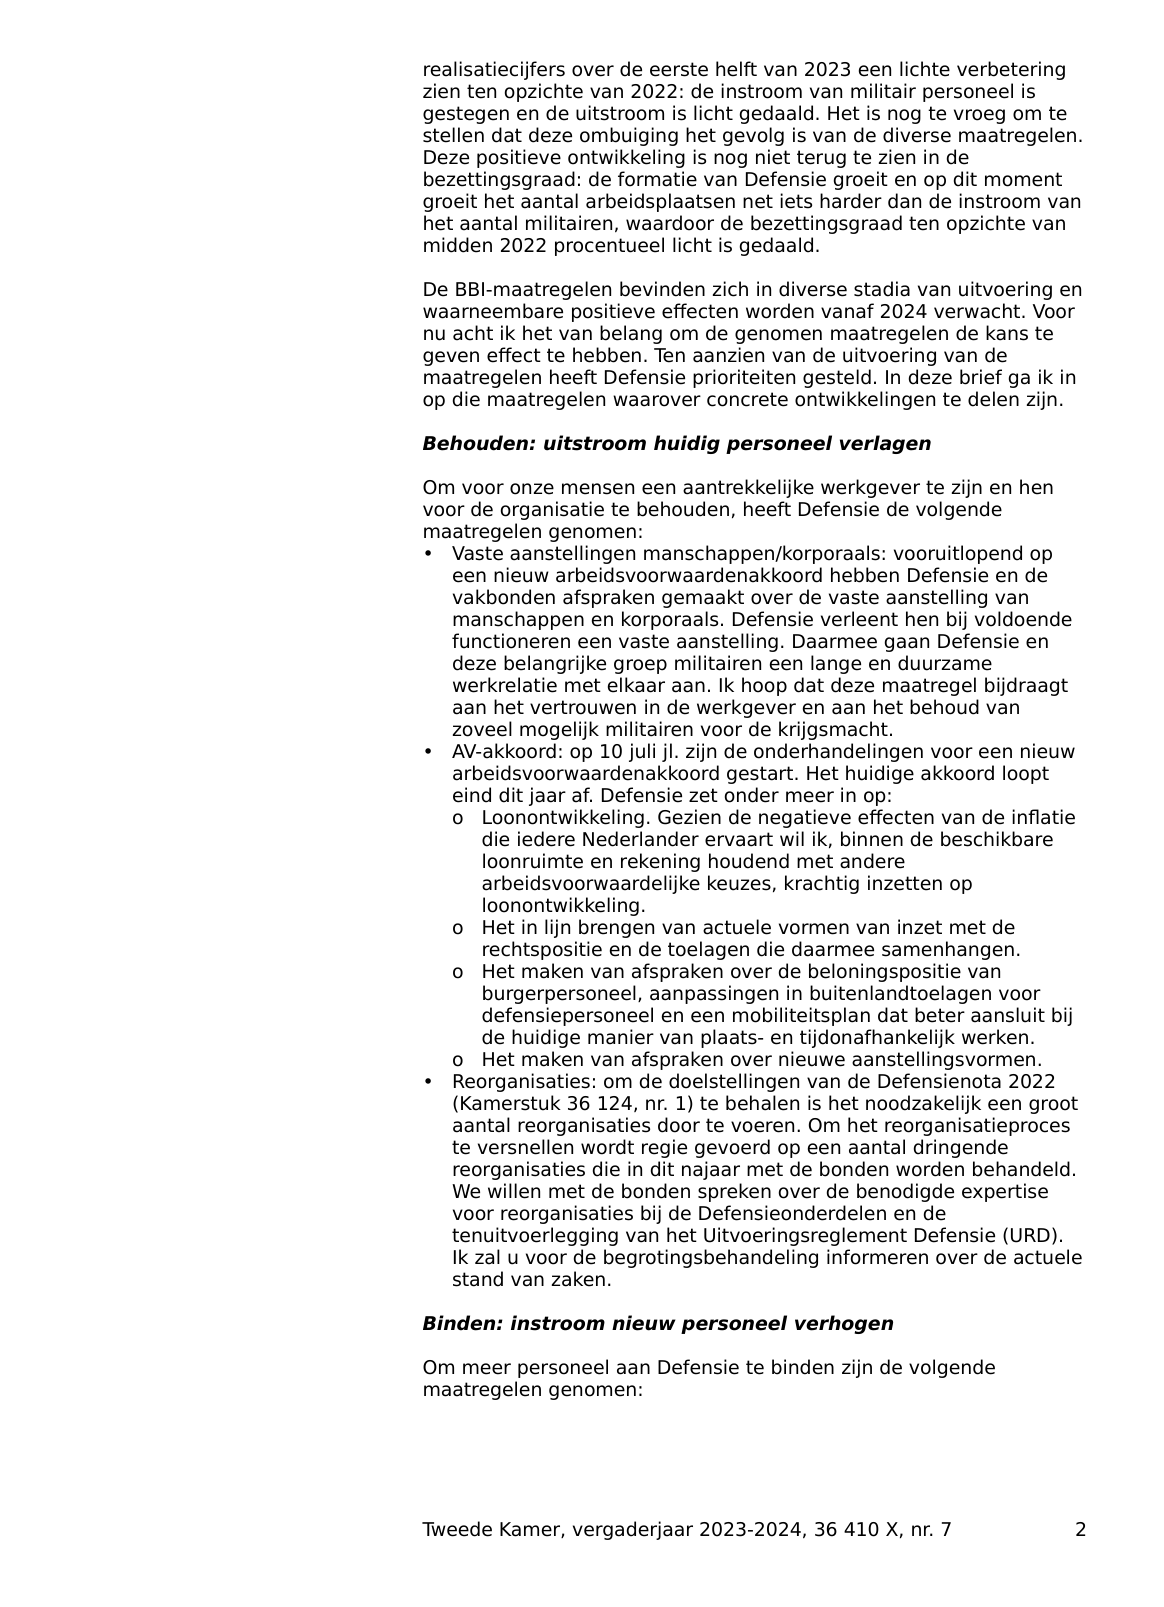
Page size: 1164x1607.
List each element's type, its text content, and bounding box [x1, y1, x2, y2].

text • Vaste aanstellingen manschappen/korporaals: vooruitlopend op een nieuw arbeidsvoorwaardenakkoord hebben Defensie en de vakbonden afspraken gemaakt over de vaste aanstelling van manschappen en korporaals. Defensie verleent hen bij voldoende functioneren een vaste aanstelling. Daarmee gaan Defensie en deze belangrijke groep militairen een lange en duurzame werkrelatie met elkaar aan. Ik hoop dat deze maatregel bijdraagt aan het vertrouwen in de werkgever en aan het behoud van zoveel mogelijk militairen voor de krijgsmacht. [422, 543, 1087, 741]
text Om meer personeel aan Defensie te binden zijn de volgende maatregelen genomen: [422, 1357, 1087, 1401]
text o Het maken van afspraken over de beloningspositie van burgerpersoneel, aanpassingen in buitenlandtoelagen voor defensiepersoneel en een mobiliteitsplan dat beter aansluit bij de huidige manier van plaats- en tijdonafhankelijk werken. [452, 961, 1087, 1049]
text Om voor onze mensen een aantrekkelijke werkgever te zijn en hen voor de organisatie te behouden, heeft Defensie de volgende maatregelen genomen: [422, 477, 1087, 543]
text De BBI-maatregelen bevinden zich in diverse stadia van uitvoering en waarneembare positieve effecten worden vanaf 2024 verwacht. Voor nu acht ik het van belang om de genomen maatregelen de kans te geven effect te hebben. Ten aanzien van de uitvoering van de maatregelen heeft Defensie prioriteiten gesteld. In deze brief ga ik in op die maatregelen waarover concrete ontwikkelingen te delen zijn. [422, 279, 1087, 411]
text o Loonontwikkeling. Gezien de negatieve effecten van de inflatie die iedere Nederlander ervaart wil ik, binnen de beschikbare loonruimte en rekening houdend met andere arbeidsvoorwaardelijke keuzes, krachtig inzetten op loonontwikkeling. [452, 807, 1087, 917]
text realisatiecijfers over de eerste helft van 2023 een lichte verbetering zien ten opzichte van 2022: de instroom van militair personeel is gestegen en de uitstroom is licht gedaald. Het is nog te vroeg om te stellen dat deze ombuiging het gevolg is van de diverse maatregelen. Deze positieve ontwikkeling is nog niet terug te zien in de bezettingsgraad: de formatie van Defensie groeit en op dit moment groeit het aantal arbeidsplaatsen net iets harder dan de instroom van het aantal militairen, waardoor de bezettingsgraad ten opzichte van midden 2022 procentueel licht is gedaald. [422, 59, 1087, 257]
text o Het maken van afspraken over nieuwe aanstellingsvormen. [452, 1049, 1087, 1071]
subtitle Binden: instroom nieuw personeel verhogen [422, 1313, 1087, 1335]
text • Reorganisaties: om de doelstellingen van de Defensienota 2022 (Kamerstuk 36 124, nr. 1) te behalen is het noodzakelijk een groot aantal reorganisaties door te voeren. Om het reorganisatieproces te versnellen wordt regie gevoerd op een aantal dringende reorganisaties die in dit najaar met de bonden worden behandeld. We willen met de bonden spreken over de benodigde expertise voor reorganisaties bij de Defensieonderdelen en de tenuitvoerlegging van het Uitvoeringsreglement Defensie (URD). Ik zal u voor de begrotingsbehandeling informeren over de actuele stand van zaken. [422, 1071, 1087, 1291]
subtitle Behouden: uitstroom huidig personeel verlagen [422, 433, 1087, 455]
text • AV-akkoord: op 10 juli jl. zijn de onderhandelingen voor een nieuw arbeidsvoorwaardenakkoord gestart. Het huidige akkoord loopt eind dit jaar af. Defensie zet onder meer in op: [422, 741, 1087, 807]
text o Het in lijn brengen van actuele vormen van inzet met de rechtspositie en de toelagen die daarmee samenhangen. [452, 917, 1087, 961]
